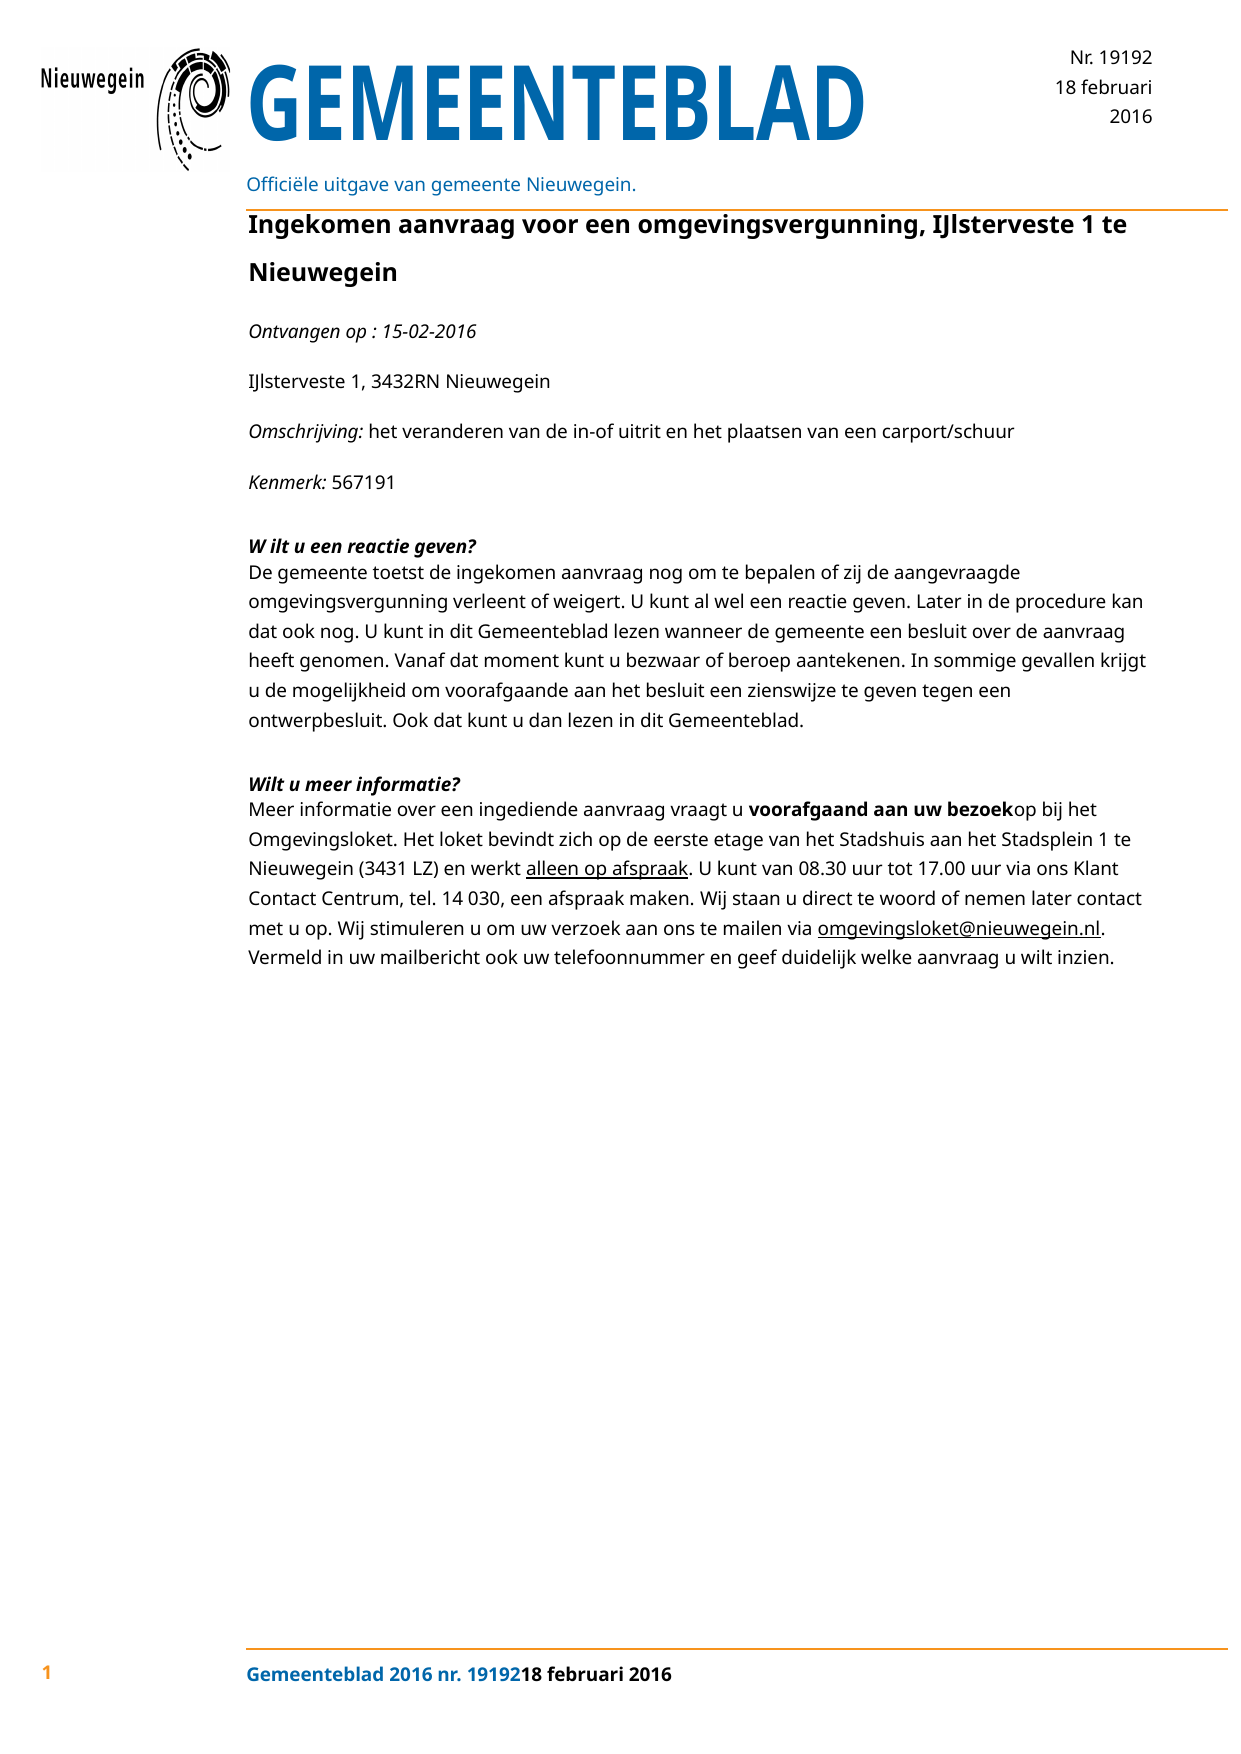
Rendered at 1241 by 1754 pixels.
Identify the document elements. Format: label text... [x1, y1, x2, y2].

text Meer informatie over een ingediende aanvraag vraagt u voorafgaand aan uw bezoekop bij het Omgevingsloket. Het loket bevindt zich op de eerste etage van het Stadshuis aan het Stadsplein 1 te Nieuwegein (3431 LZ) en werkt alleen op afspraak. U kunt van 08.30 uur tot 17.00 uur via ons Klant Contact Centrum, tel. 14 030, een afspraak maken. Wij staan u direct te woord of nemen later contact met u op. Wij stimuleren u om uw verzoek aan ons te mailen via omgevingsloket@nieuwegein.nl. Vermeld in uw mailbericht ook uw telefoonnummer en geef duidelijk welke aanvraag u wilt inzien. [248, 796, 1152, 970]
text IJlsterveste 1, 3432RN Nieuwegein [248, 368, 1152, 394]
text Ontvangen op : 15-02-2016 [248, 318, 1152, 344]
text Ingekomen aanvraag voor een omgevingsvergunning, IJlsterveste 1 te Nieuwegein [248, 211, 1152, 288]
text Kenmerk: 567191 [248, 469, 1152, 495]
picture [41, 47, 231, 172]
text Omschrijving: het veranderen van de in-of uitrit en het plaatsen van een carport/schuur [248, 419, 1152, 444]
text De gemeente toetst de ingekomen aanvraag nog om te bepalen of zij de aangevraagde omgevingsvergunning verleent of weigert. U kunt al wel een reactie geven. Later in de procedure kan dat ook nog. U kunt in dit Gemeenteblad lezen wanneer de gemeente een besluit over de aanvraag heeft genomen. Vanaf dat moment kunt u bezwaar of beroep aantekenen. In sommige gevallen krijgt u de mogelijkheid om voorafgaande aan het besluit een zienswijze te geven tegen een ontwerpbesluit. Ook dat kunt u dan lezen in dit Gemeenteblad. [248, 559, 1152, 732]
text W ilt u een reactie geven? [248, 533, 1152, 559]
text Wilt u meer informatie? [248, 771, 1152, 796]
